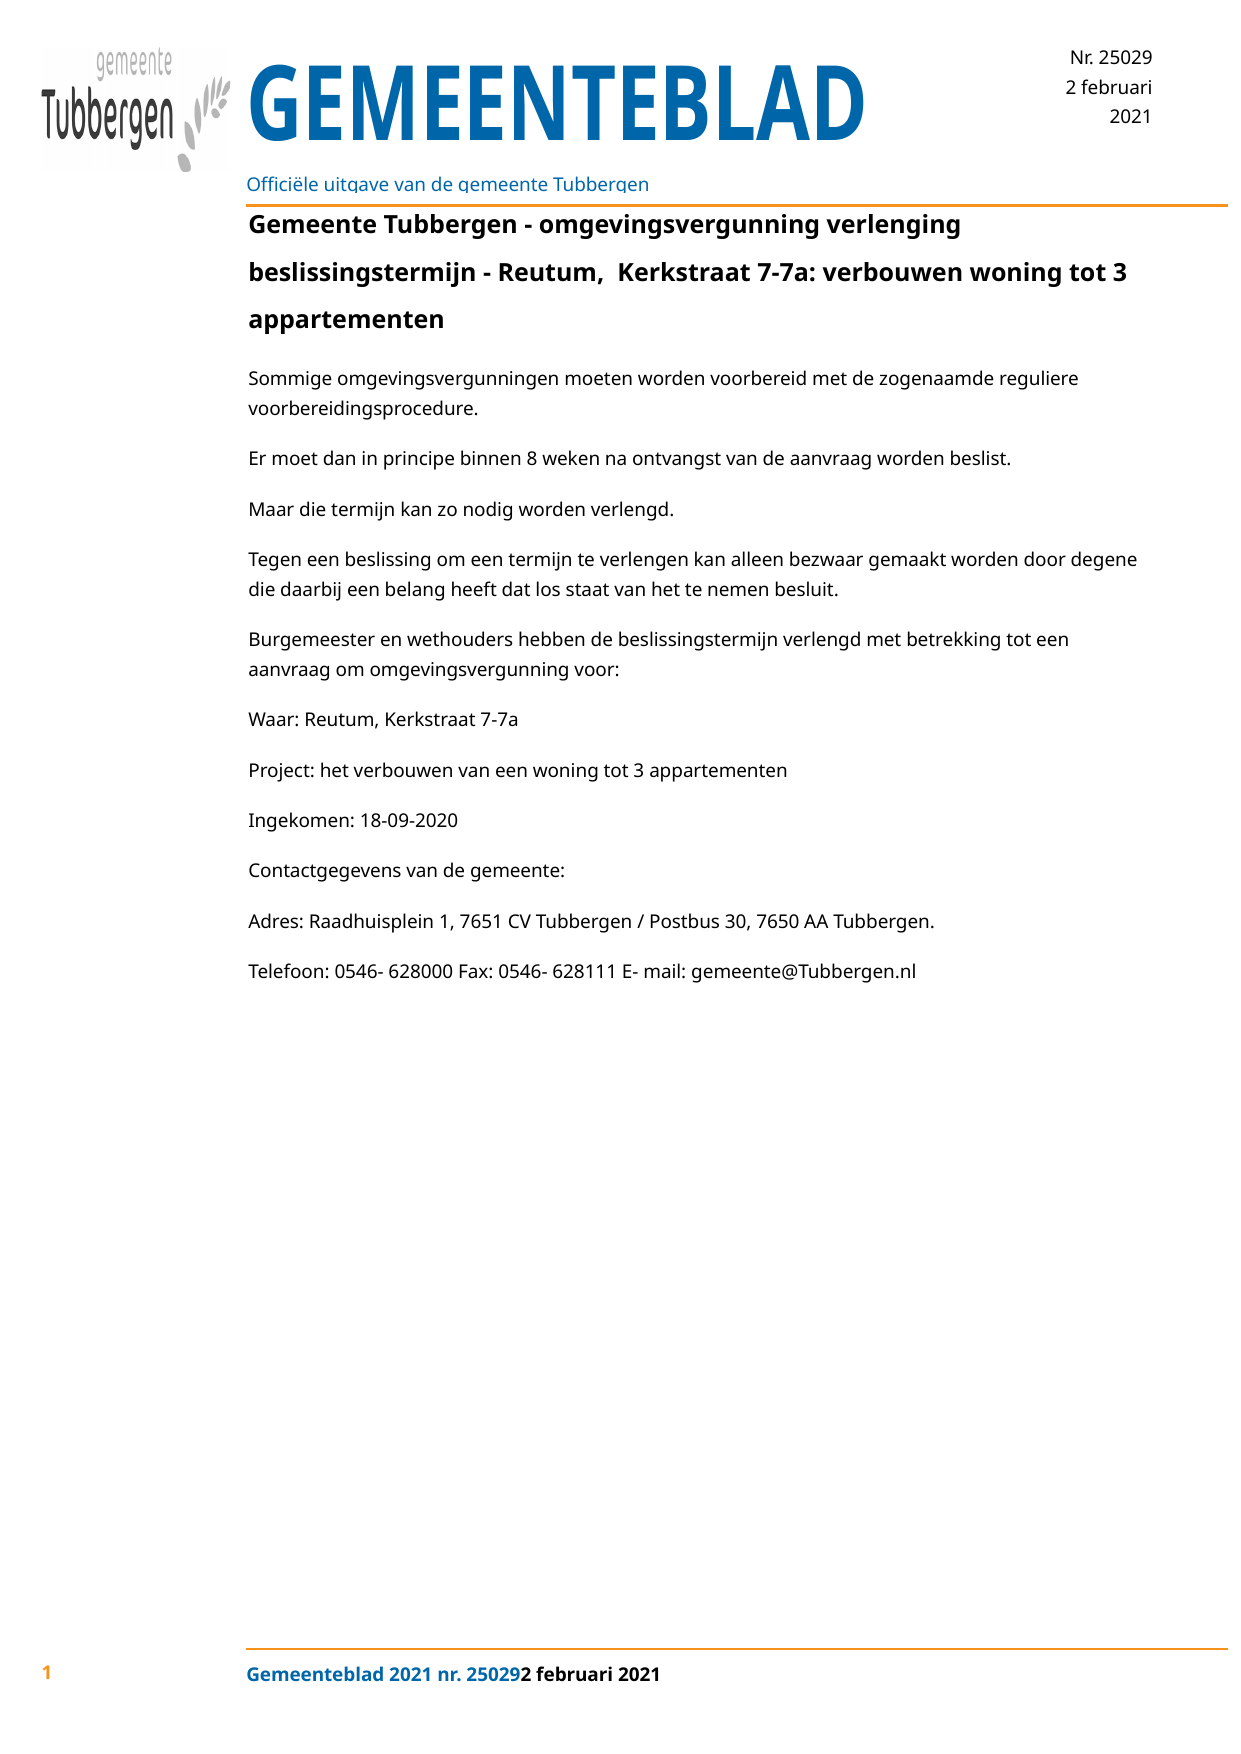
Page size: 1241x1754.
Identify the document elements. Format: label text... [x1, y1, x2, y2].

text Er moet dan in principe binnen 8 weken na ontvangst van de aanvraag worden beslist. [248, 446, 1152, 471]
picture [41, 47, 231, 172]
text Waar: Reutum, Kerkstraat 7-7a [248, 706, 1152, 732]
text Tegen een beslissing om een termijn te verlengen kan alleen bezwaar gemaakt worden door degene die daarbij een belang heeft dat los staat van het te nemen besluit. [248, 546, 1152, 602]
text Telefoon: 0546- 628000 Fax: 0546- 628111 E- mail: gemeente@Tubbergen.nl [248, 958, 1152, 984]
text Sommige omgevingsvergunningen moeten worden voorbereid met de zogenaamde reguliere voorbereidingsprocedure. [248, 366, 1152, 421]
text Contactgegevens van de gemeente: [248, 858, 1152, 883]
text Ingekomen: 18-09-2020 [248, 807, 1152, 833]
text Project: het verbouwen van een woning tot 3 appartementen [248, 757, 1152, 782]
text Adres: Raadhuisplein 1, 7651 CV Tubbergen / Postbus 30, 7650 AA Tubbergen. [248, 908, 1152, 934]
text Gemeente Tubbergen - omgevingsvergunning verlenging beslissingstermijn - Reutum, Kerkstraat 7-7a: verbouwen woning tot 3 appartementen [248, 207, 1152, 336]
text Maar die termijn kan zo nodig worden verlengd. [248, 496, 1152, 522]
text Burgemeester en wethouders hebben de beslissingstermijn verlengd met betrekking tot een aanvraag om omgevingsvergunning voor: [248, 626, 1152, 682]
